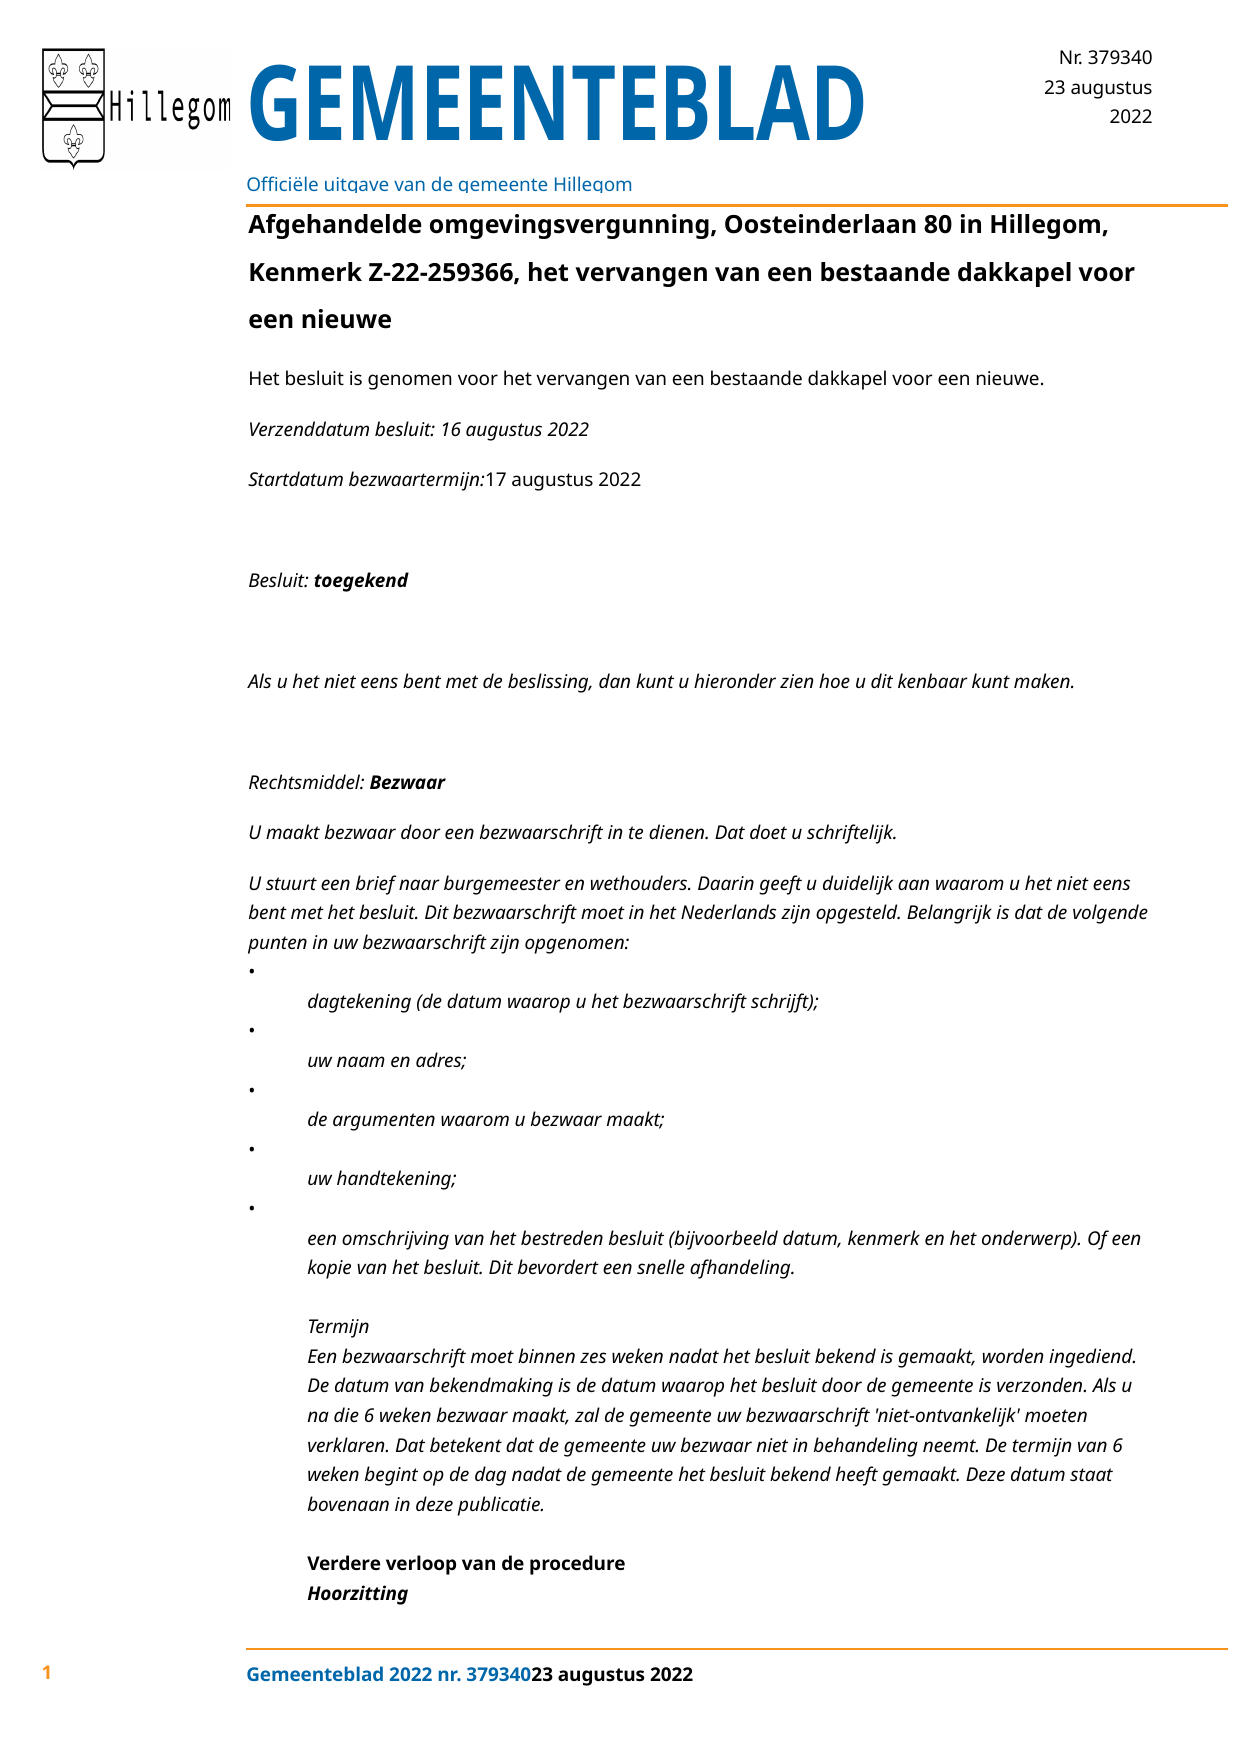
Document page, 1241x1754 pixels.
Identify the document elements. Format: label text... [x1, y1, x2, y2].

list een omschrijving van het bestreden besluit (bijvoorbeeld datum, kenmerk en het onderwerp). Of een kopie van het besluit. Dit bevordert een snelle afhandeling. [248, 1225, 1152, 1280]
list Hoorzitting [248, 1580, 1152, 1605]
picture [41, 47, 231, 172]
text Het besluit is genomen voor het vervangen van een bestaande dakkapel voor een nieuwe. [248, 366, 1152, 391]
list Een bezwaarschrift moet binnen zes weken nadat het besluit bekend is gemaakt, worden ingediend. De datum van bekendmaking is de datum waarop het besluit door de gemeente is verzonden. Als u na die 6 weken bezwaar maakt, zal de gemeente uw bezwaarschrift 'niet-ontvankelijk' moeten verklaren. Dat betekent dat de gemeente uw bezwaar niet in behandeling neemt. De termijn van 6 weken begint op de dag nadat de gemeente het besluit bekend heeft gemaakt. Deze datum staat bovenaan in deze publicatie. [248, 1343, 1152, 1517]
text Rechtsmiddel: Bezwaar [248, 769, 1152, 794]
text U stuurt een brief naar burgemeester en wethouders. Daarin geeft u duidelijk aan waarom u het niet eens bent met het besluit. Dit bezwaarschrift moet in het Nederlands zijn opgesteld. Belangrijk is dat de volgende punten in uw bezwaarschrift zijn opgenomen: [248, 870, 1152, 954]
text Startdatum bezwaartermijn:17 augustus 2022 [248, 466, 1152, 492]
text Verzenddatum besluit: 16 augustus 2022 [248, 416, 1152, 442]
list uw naam en adres; [248, 1047, 1152, 1073]
list Verdere verloop van de procedure [248, 1550, 1152, 1576]
list uw handtekening; [248, 1166, 1152, 1191]
text Besluit: toegekend [248, 567, 1152, 593]
list Termijn [248, 1313, 1152, 1339]
text Als u het niet eens bent met de beslissing, dan kunt u hieronder zien hoe u dit kenbaar kunt maken. [248, 668, 1152, 694]
list de argumenten waarom u bezwaar maakt; [248, 1106, 1152, 1132]
text U maakt bezwaar door een bezwaarschrift in te dienen. Dat doet u schriftelijk. [248, 819, 1152, 845]
list dagtekening (de datum waarop u het bezwaarschrift schrijft); [248, 988, 1152, 1014]
text Afgehandelde omgevingsvergunning, Oosteinderlaan 80 in Hillegom, Kenmerk Z-22-259366, het vervangen van een bestaande dakkapel voor een nieuwe [248, 207, 1152, 336]
